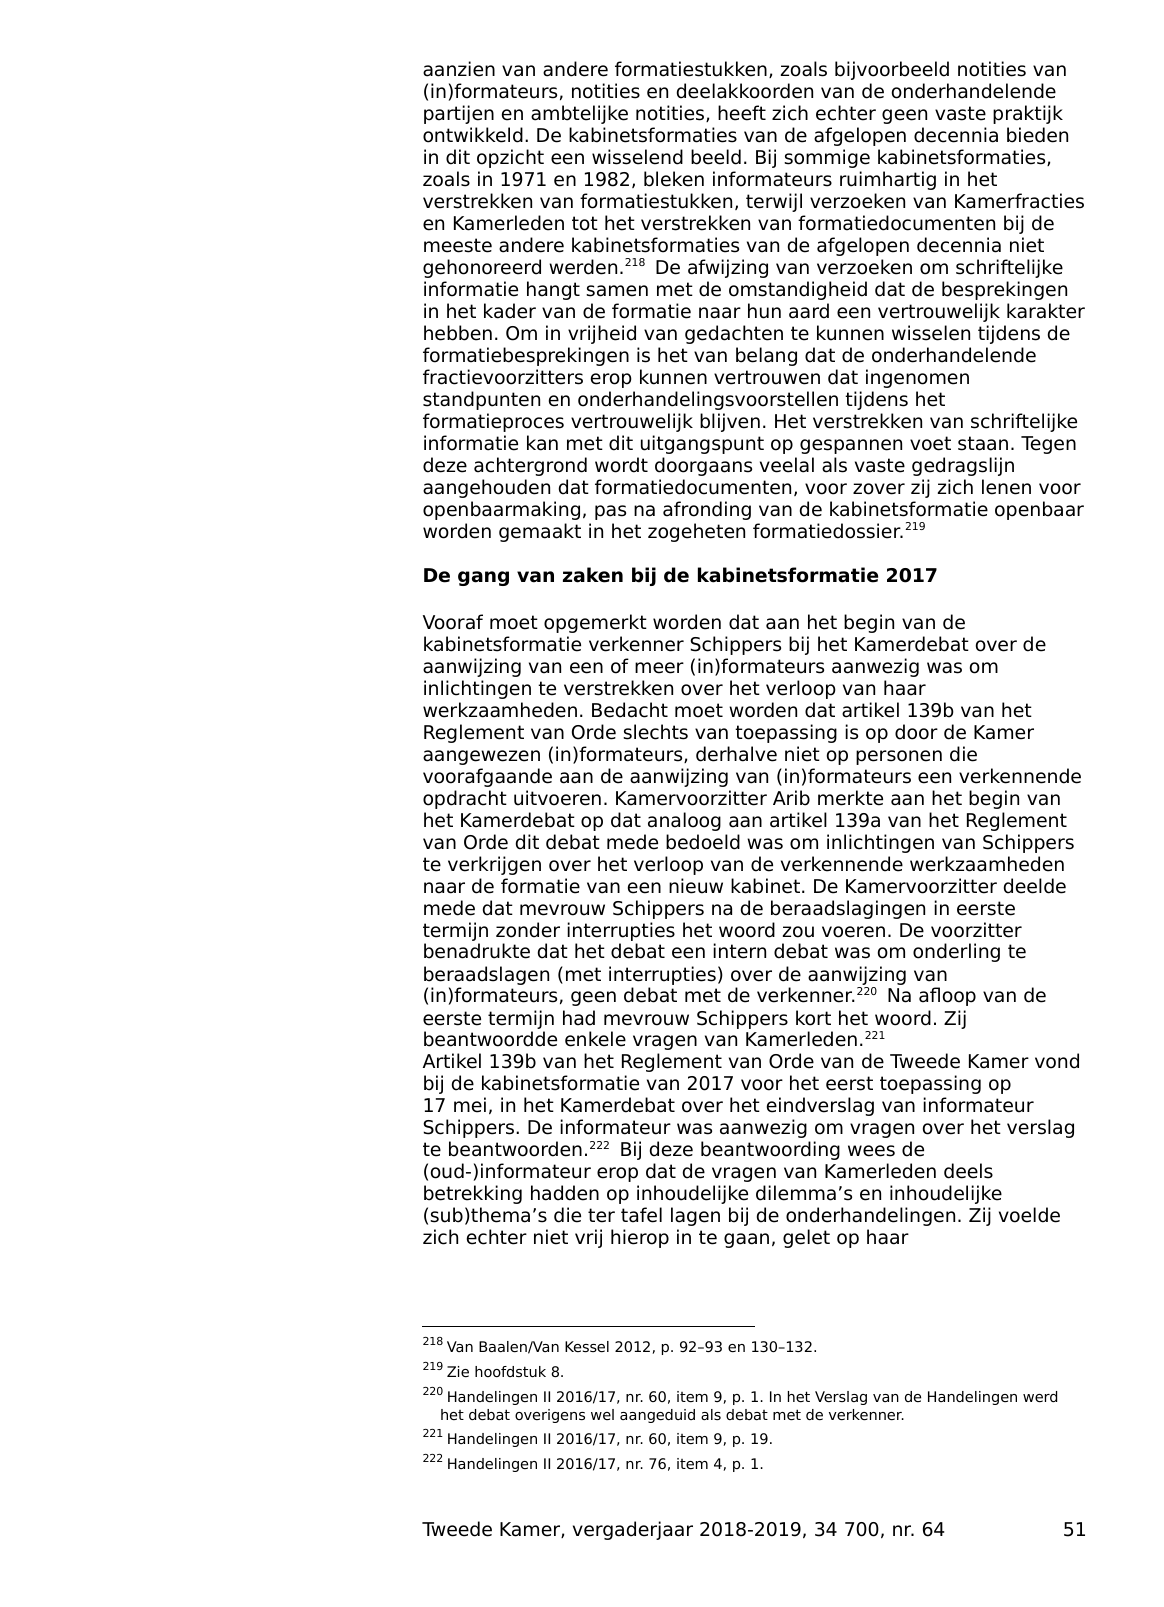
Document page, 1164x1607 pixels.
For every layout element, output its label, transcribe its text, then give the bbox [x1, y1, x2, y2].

text Van Baalen/Van Kessel 2012, p. 92–93 en 130–132. [422, 1335, 1087, 1357]
text aanzien van andere formatiestukken, zoals bijvoorbeeld notities van (in)formateurs, notities en deelakkoorden van de onderhandelende partijen en ambtelijke notities, heeft zich echter geen vaste praktijk ontwikkeld. De kabinetsformaties van de afgelopen decennia bieden in dit opzicht een wisselend beeld. Bij sommige kabinetsformaties, zoals in 1971 en 1982, bleken informateurs ruimhartig in het verstrekken van formatiestukken, terwijl verzoeken van Kamerfracties en Kamerleden tot het verstrekken van formatiedocumenten bij de meeste andere kabinetsformaties van de afgelopen decennia niet gehonoreerd werden. De afwijzing van verzoeken om schriftelijke informatie hangt samen met de omstandigheid dat de besprekingen in het kader van de formatie naar hun aard een vertrouwelijk karakter hebben. Om in vrijheid van gedachten te kunnen wisselen tijdens de formatiebesprekingen is het van belang dat de onderhandelende fractievoorzitters erop kunnen vertrouwen dat ingenomen standpunten en onderhandelingsvoorstellen tijdens het formatieproces vertrouwelijk blijven. Het verstrekken van schriftelijke informatie kan met dit uitgangspunt op gespannen voet staan. Tegen deze achtergrond wordt doorgaans veelal als vaste gedragslijn aangehouden dat formatiedocumenten, voor zover zij zich lenen voor openbaarmaking, pas na afronding van de kabinetsformatie openbaar worden gemaakt in het zogeheten formatiedossier. [422, 59, 1087, 543]
text Handelingen II 2016/17, nr. 76, item 4, p. 1. [422, 1452, 1087, 1474]
text Handelingen II 2016/17, nr. 60, item 9, p. 19. [422, 1427, 1087, 1449]
text Vooraf moet opgemerkt worden dat aan het begin van de kabinetsformatie verkenner Schippers bij het Kamerdebat over de aanwijzing van een of meer (in)formateurs aanwezig was om inlichtingen te verstrekken over het verloop van haar werkzaamheden. Bedacht moet worden dat artikel 139b van het Reglement van Orde slechts van toepassing is op door de Kamer aangewezen (in)formateurs, derhalve niet op personen die voorafgaande aan de aanwijzing van (in)formateurs een verkennende opdracht uitvoeren. Kamervoorzitter Arib merkte aan het begin van het Kamerdebat op dat analoog aan artikel 139a van het Reglement van Orde dit debat mede bedoeld was om inlichtingen van Schippers te verkrijgen over het verloop van de verkennende werkzaamheden naar de formatie van een nieuw kabinet. De Kamervoorzitter deelde mede dat mevrouw Schippers na de beraadslagingen in eerste termijn zonder interrupties het woord zou voeren. De voorzitter benadrukte dat het debat een intern debat was om onderling te beraadslagen (met interrupties) over de aanwijzing van (in)formateurs, geen debat met de verkenner. Na afloop van de eerste termijn had mevrouw Schippers kort het woord. Zij beantwoordde enkele vragen van Kamerleden. [422, 612, 1087, 1051]
text Zie hoofdstuk 8. [422, 1360, 1087, 1382]
subtitle De gang van zaken bij de kabinetsformatie 2017 [422, 565, 1087, 587]
text Handelingen II 2016/17, nr. 60, item 9, p. 1. In het Verslag van de Handelingen werd het debat overigens wel aangeduid als debat met de verkenner. [422, 1385, 1087, 1424]
text Artikel 139b van het Reglement van Orde van de Tweede Kamer vond bij de kabinetsformatie van 2017 voor het eerst toepassing op 17 mei, in het Kamerdebat over het eindverslag van informateur Schippers. De informateur was aanwezig om vragen over het verslag te beantwoorden. Bij deze beantwoording wees de (oud-)informateur erop dat de vragen van Kamerleden deels betrekking hadden op inhoudelijke dilemma’s en inhoudelijke (sub)thema’s die ter tafel lagen bij de onderhandelingen. Zij voelde zich echter niet vrij hierop in te gaan, gelet op haar [422, 1051, 1087, 1271]
